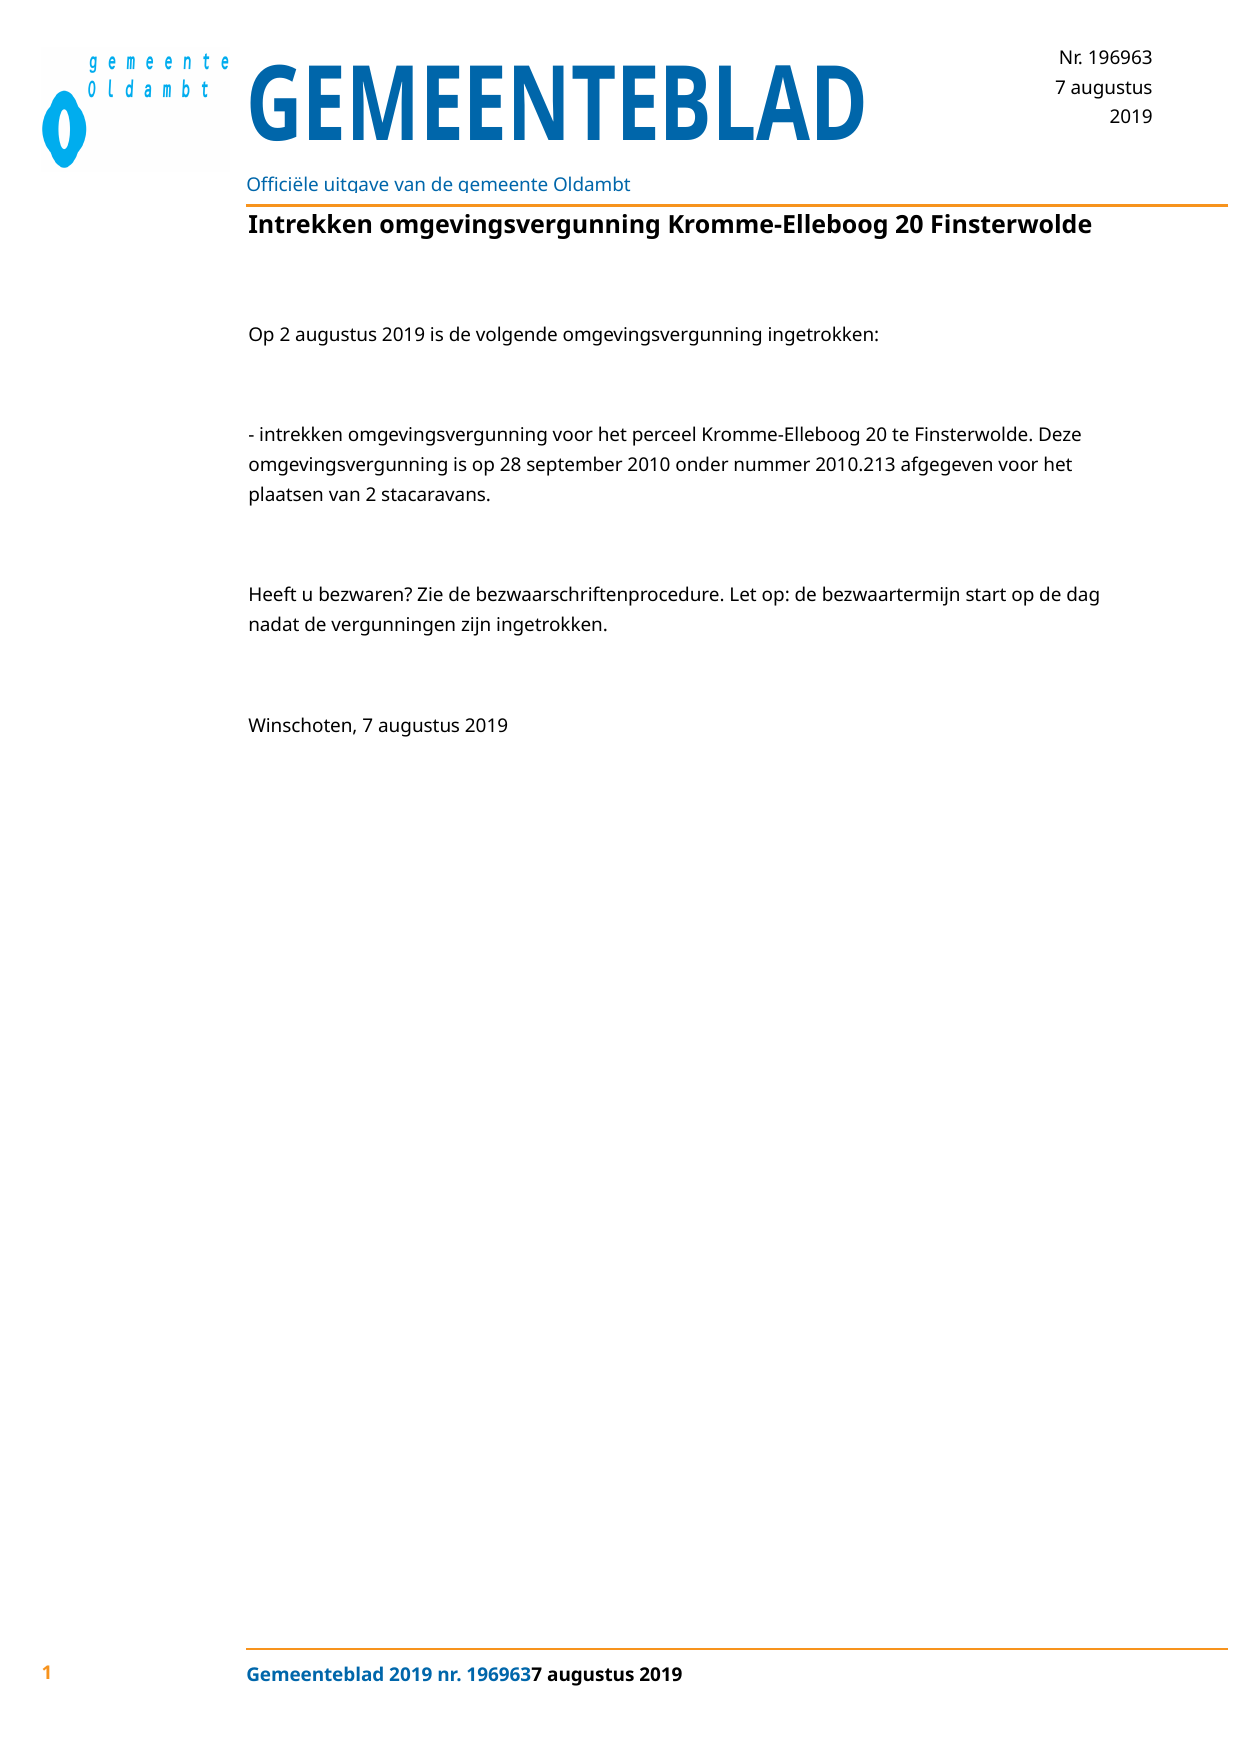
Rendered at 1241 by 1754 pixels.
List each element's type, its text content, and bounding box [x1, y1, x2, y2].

text Intrekken omgevingsvergunning Kromme-Elleboog 20 Finsterwolde [248, 207, 1152, 241]
text - intrekken omgevingsvergunning voor het perceel Kromme-Elleboog 20 te Finsterwolde. Deze omgevingsvergunning is op 28 september 2010 onder nummer 2010.213 afgegeven voor het plaatsen van 2 stacaravans. [248, 422, 1152, 506]
text Op 2 augustus 2019 is de volgende omgevingsvergunning ingetrokken: [248, 321, 1152, 346]
picture [41, 47, 231, 172]
text Heeft u bezwaren? Zie de bezwaarschriftenprocedure. Let op: de bezwaartermijn start op de dag nadat de vergunningen zijn ingetrokken. [248, 582, 1152, 637]
text Winschoten, 7 augustus 2019 [248, 712, 1152, 738]
